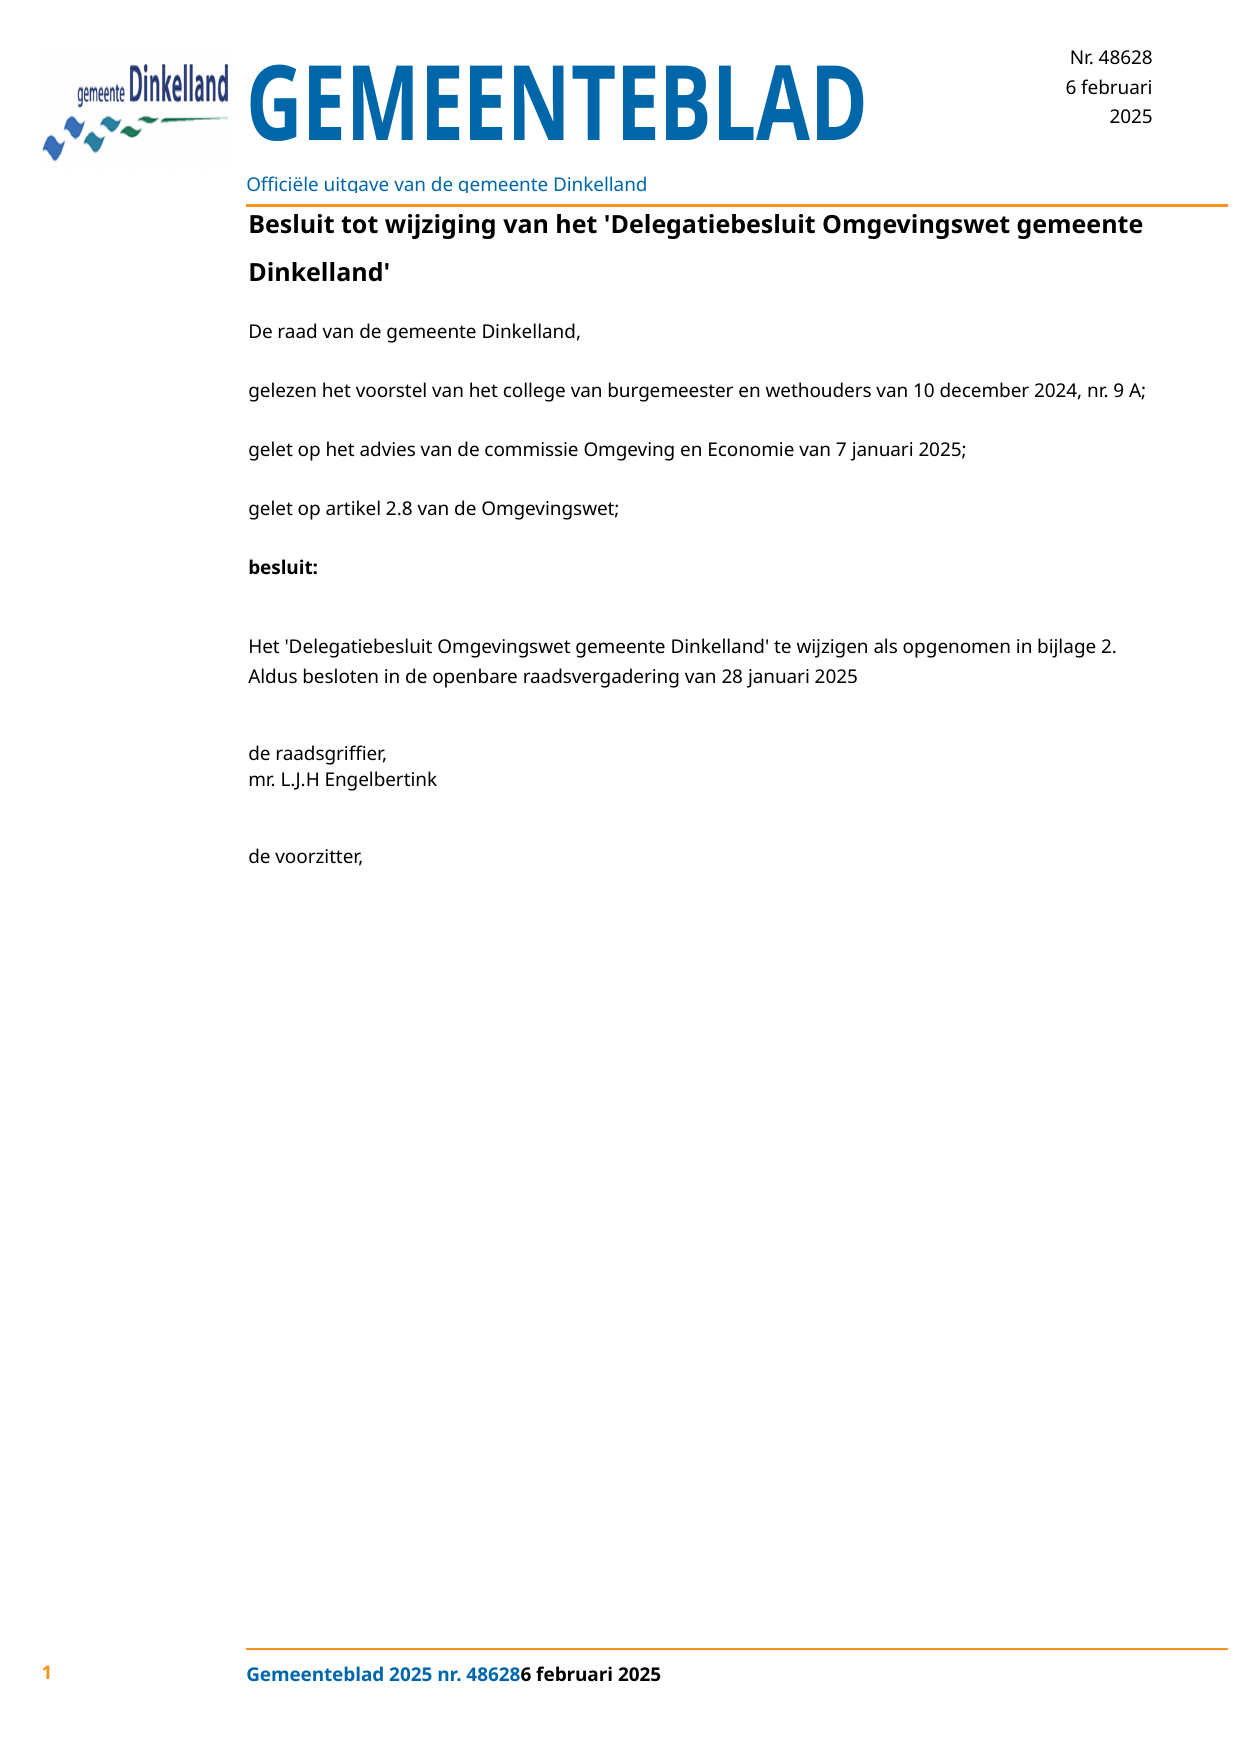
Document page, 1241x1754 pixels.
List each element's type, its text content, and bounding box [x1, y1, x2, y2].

text besluit: [248, 554, 1152, 580]
text gelet op het advies van de commissie Omgeving en Economie van 7 januari 2025; [248, 436, 1152, 462]
text Besluit tot wijziging van het 'Delegatiebesluit Omgevingswet gemeente Dinkelland' [248, 207, 1152, 288]
text de voorzitter, [248, 843, 1152, 869]
text mr. L.J.H Engelbertink [248, 766, 1152, 792]
text Aldus besloten in de openbare raadsvergadering van 28 januari 2025 [248, 663, 1152, 689]
text Het 'Delegatiebesluit Omgevingswet gemeente Dinkelland' te wijzigen als opgenomen in bijlage 2. [248, 633, 1152, 659]
text De raad van de gemeente Dinkelland, [248, 318, 1152, 344]
text gelet op artikel 2.8 van de Omgevingswet; [248, 495, 1152, 521]
picture [41, 47, 231, 172]
text de raadsgriffier, [248, 740, 1152, 766]
text gelezen het voorstel van het college van burgemeester en wethouders van 10 december 2024, nr. 9 A; [248, 377, 1152, 403]
